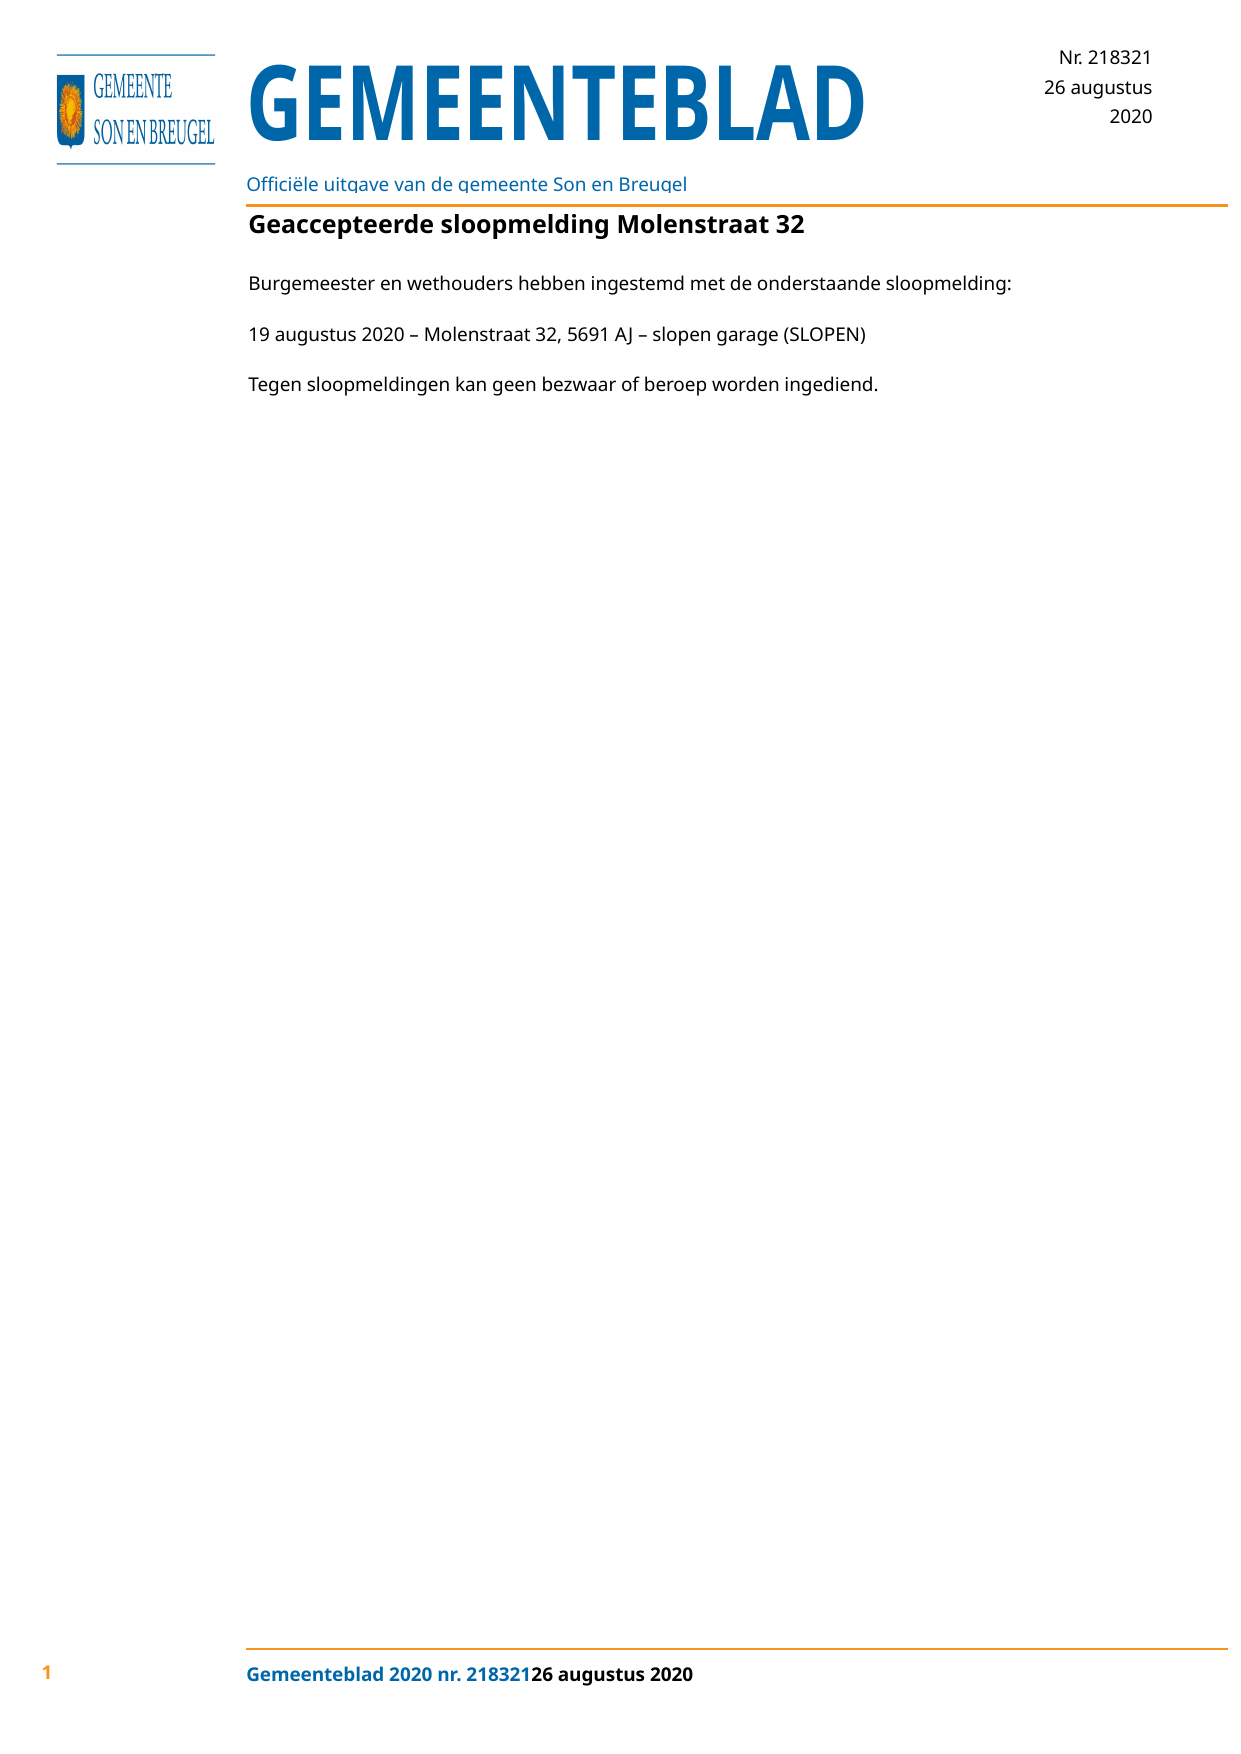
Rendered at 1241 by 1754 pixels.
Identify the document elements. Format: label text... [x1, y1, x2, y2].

text 19 augustus 2020 – Molenstraat 32, 5691 AJ – slopen garage (SLOPEN) [248, 321, 1152, 346]
picture [41, 47, 231, 172]
text Tegen sloopmeldingen kan geen bezwaar of beroep worden ingediend. [248, 371, 1152, 397]
text Burgemeester en wethouders hebben ingestemd met de onderstaande sloopmelding: [248, 270, 1152, 296]
text Geaccepteerde sloopmelding Molenstraat 32 [248, 207, 1152, 241]
